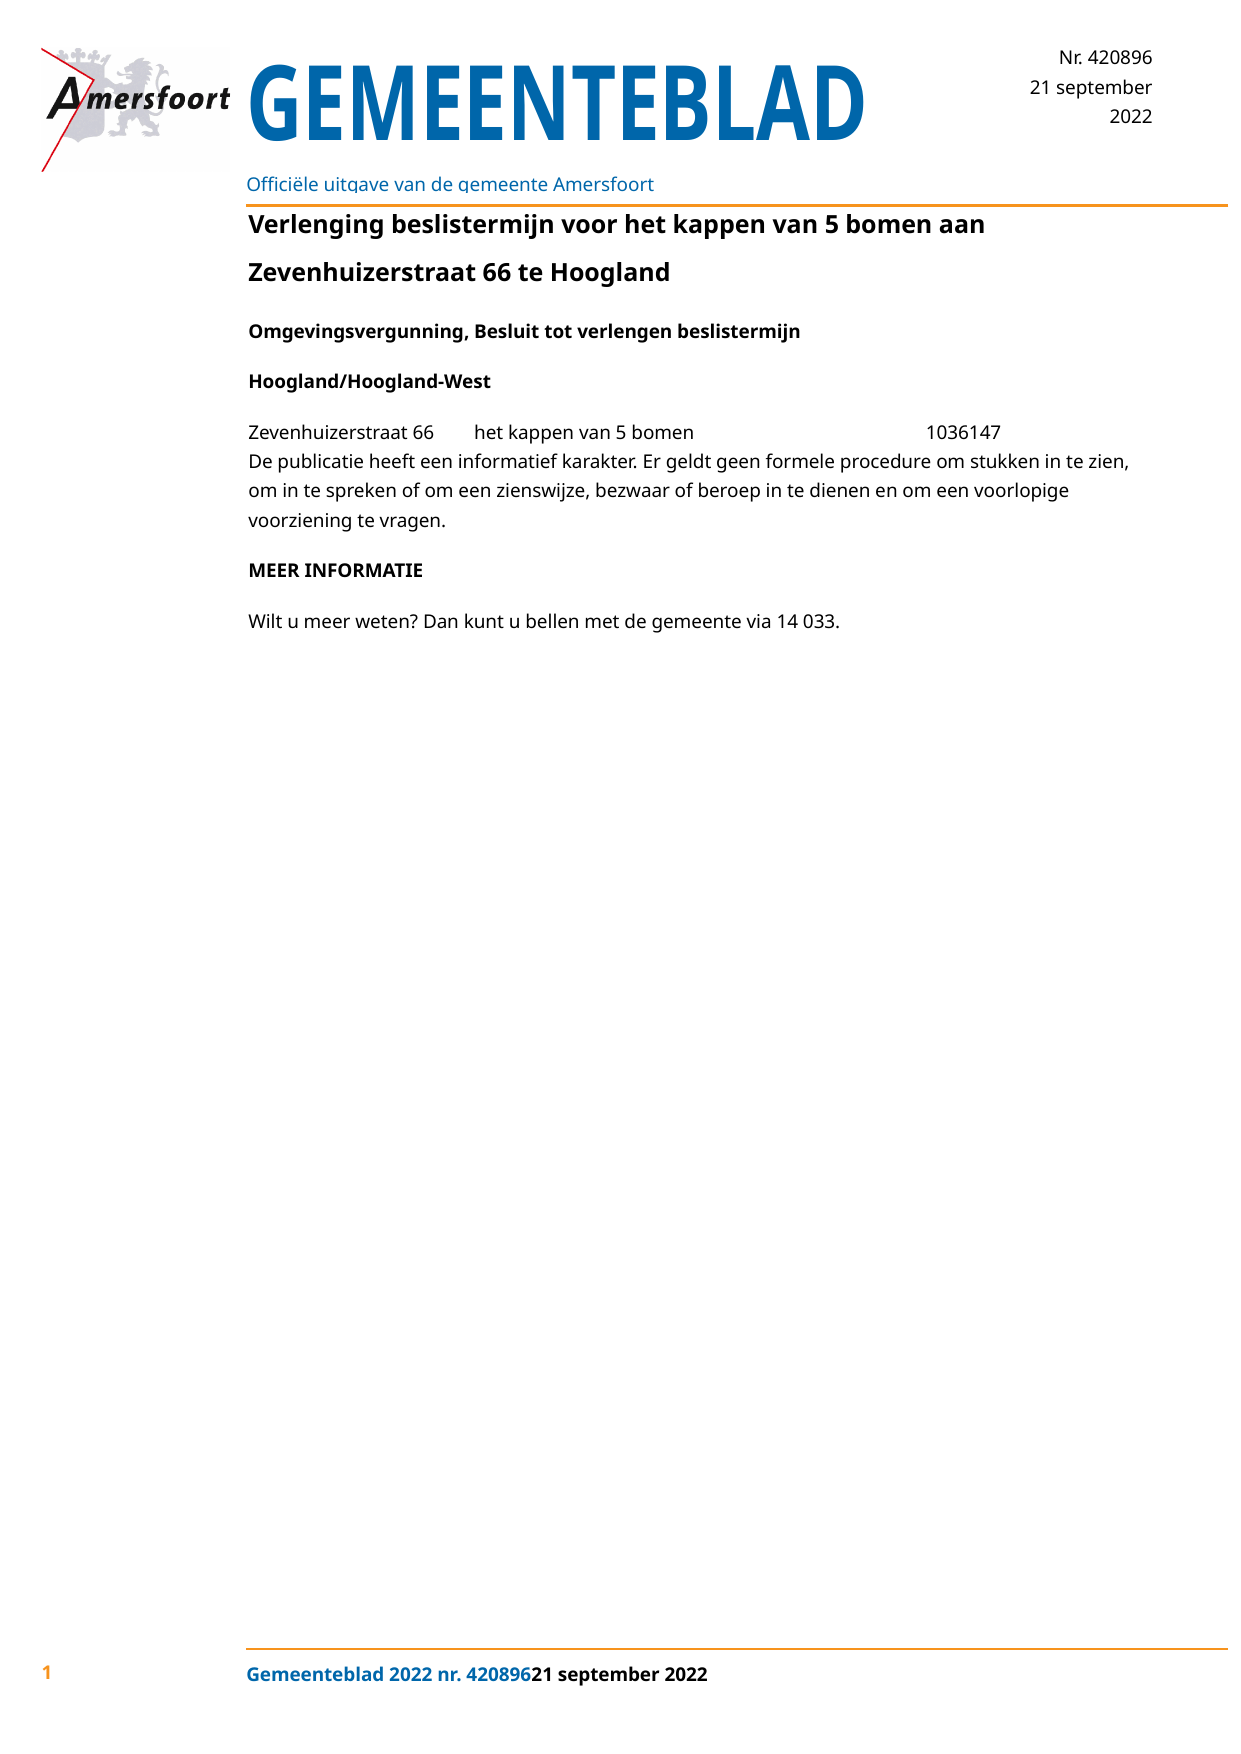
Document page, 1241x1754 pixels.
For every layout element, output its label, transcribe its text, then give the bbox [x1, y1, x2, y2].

table_header het kappen van 5 bomen [474, 419, 700, 444]
text Hoogland/Hoogland-West [248, 368, 1152, 394]
text MEER INFORMATIE [248, 557, 1152, 583]
text Wilt u meer weten? Dan kunt u bellen met de gemeente via 14 033. [248, 608, 1152, 633]
text Verlenging beslistermijn voor het kappen van 5 bomen aan Zevenhuizerstraat 66 te Hoogland [248, 207, 1152, 288]
text De publicatie heeft een informatief karakter. Er geldt geen formele procedure om stukken in te zien, om in te spreken of om een zienswijze, bezwaar of beroep in te dienen en om een voorlopige voorziening te vragen. [248, 448, 1152, 533]
picture [41, 47, 231, 172]
table_header 1036147 [926, 419, 1152, 444]
text Omgevingsvergunning, Besluit tot verlengen beslistermijn [248, 318, 1152, 344]
table_header [700, 419, 926, 444]
table_header Zevenhuizerstraat 66 [248, 419, 474, 444]
